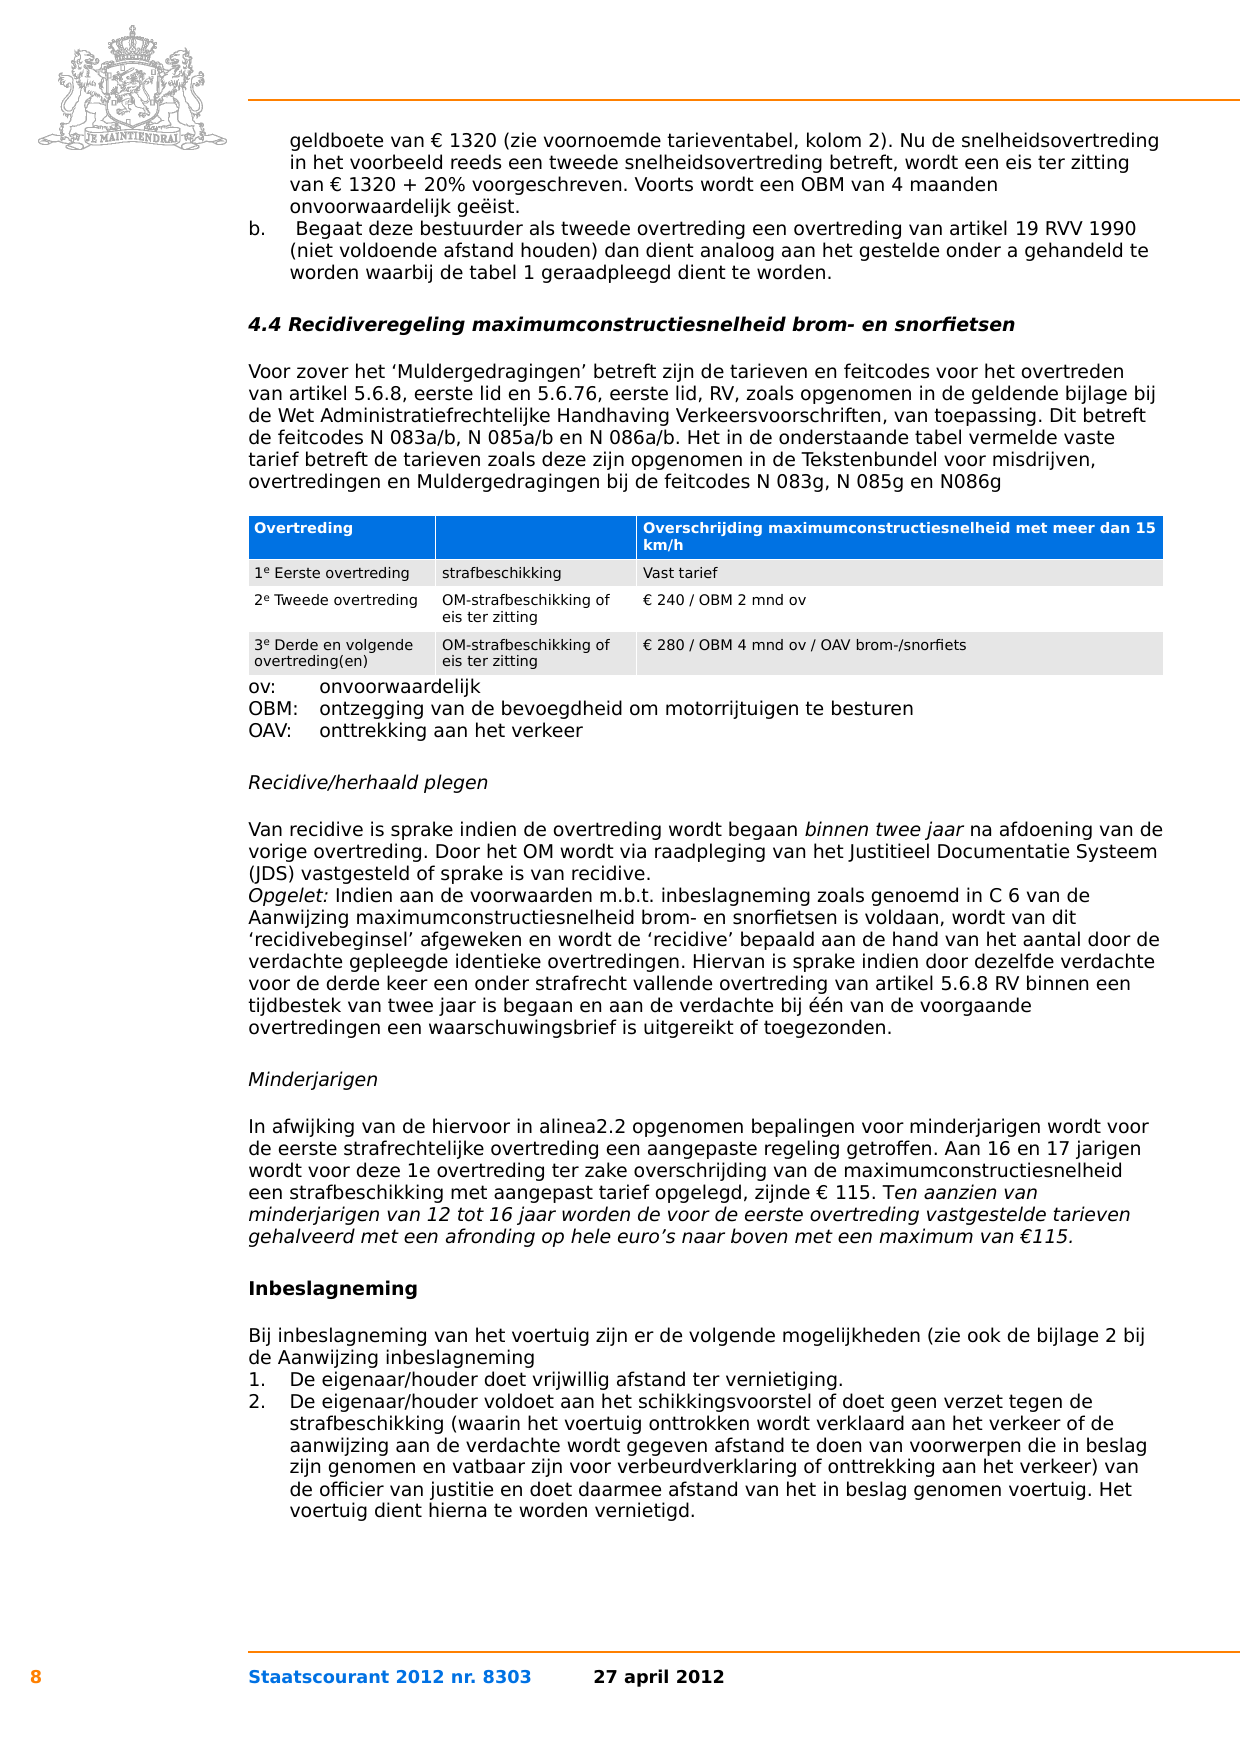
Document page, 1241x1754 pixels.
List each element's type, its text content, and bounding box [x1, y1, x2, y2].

table_header Overtreding [249, 516, 435, 559]
text In afwijking van de hiervoor in alinea2.2 opgenomen bepalingen voor minderjarigen wordt voor de eerste strafrechtelijke overtreding een aangepaste regeling getroffen. Aan 16 en 17 jarigen wordt voor deze 1e overtreding ter zake overschrijding van de maximumconstructiesnelheid een strafbeschikking met aangepast tarief opgelegd, zijnde € 115. Ten aanzien van minderjarigen van 12 tot 16 jaar worden de voor de eerste overtreding vastgestelde tarieven gehalveerd met een afronding op hele euro’s naar boven met een maximum van €115. [248, 1116, 1163, 1248]
text Opgelet: Indien aan de voorwaarden m.b.t. inbeslagneming zoals genoemd in C 6 van de Aanwijzing maximumconstructiesnelheid brom- en snorfietsen is voldaan, wordt van dit ‘recidivebeginsel’ afgeweken en wordt de ‘recidive’ bepaald aan de hand van het aantal door de verdachte gepleegde identieke overtredingen. Hiervan is sprake indien door dezelfde verdachte voor de derde keer een onder strafrecht vallende overtreding van artikel 5.6.8 RV binnen een tijdbestek van twee jaar is begaan en aan de verdachte bij één van de voorgaande overtredingen een waarschuwingsbrief is uitgereikt of toegezonden. [248, 885, 1163, 1039]
table_header Overschrijding maximumconstructiesnelheid met meer dan 15 km/h [637, 516, 1163, 559]
text b. Begaat deze bestuurder als tweede overtreding een overtreding van artikel 19 RVV 1990 (niet voldoende afstand houden) dan dient analoog aan het gestelde onder a gehandeld te worden waarbij de tabel 1 geraadpleegd dient te worden. [248, 218, 1163, 284]
table_cell 3e Derde en volgende overtreding(en) [249, 632, 435, 675]
table_cell € 240 / OBM 2 mnd ov [637, 587, 1163, 631]
text Voor zover het ‘Muldergedragingen’ betreft zijn de tarieven en feitcodes voor het overtreden van artikel 5.6.8, eerste lid en 5.6.76, eerste lid, RV, zoals opgenomen in de geldende bijlage bij de Wet Administratiefrechtelijke Handhaving Verkeersvoorschriften, van toepassing. Dit betreft de feitcodes N 083a/b, N 085a/b en N 086a/b. Het in de onderstaande tabel vermelde vaste tarief betreft de tarieven zoals deze zijn opgenomen in de Tekstenbundel voor misdrijven, overtredingen en Muldergedragingen bij de feitcodes N 083g, N 085g en N086g [248, 361, 1163, 493]
subtitle 4.4 Recidiveregeling maximumconstructiesnelheid brom- en snorfietsen [248, 314, 1163, 336]
table_cell OM-strafbeschikking of eis ter zitting [436, 632, 636, 675]
table_cell 2e Tweede overtreding [249, 587, 435, 631]
text Van recidive is sprake indien de overtreding wordt begaan binnen twee jaar na afdoening van de vorige overtreding. Door het OM wordt via raadpleging van het Justitieel Documentatie Systeem (JDS) vastgesteld of sprake is van recidive. [248, 819, 1163, 885]
table_cell strafbeschikking [436, 560, 636, 586]
table_cell OM-strafbeschikking of eis ter zitting [436, 587, 636, 631]
subtitle Inbeslagneming [248, 1278, 1163, 1299]
table_header [436, 516, 636, 559]
text 1. De eigenaar/houder doet vrijwillig afstand ter vernietiging. [248, 1368, 1163, 1391]
table_cell Vast tarief [637, 560, 1163, 586]
text Bij inbeslagneming van het voertuig zijn er de volgende mogelijkheden (zie ook de bijlage 2 bij de Aanwijzing inbeslagneming [248, 1324, 1163, 1368]
text ov: onvoorwaardelijk [248, 676, 1163, 698]
table_cell € 280 / OBM 4 mnd ov / OAV brom-/snorfiets [637, 632, 1163, 675]
picture [38, 25, 227, 150]
text geldboete van € 1320 (zie voornoemde tarieventabel, kolom 2). Nu de snelheidsovertreding in het voorbeeld reeds een tweede snelheidsovertreding betreft, wordt een eis ter zitting van € 1320 + 20% voorgeschreven. Voorts wordt een OBM van 4 maanden onvoorwaardelijk geëist. [248, 130, 1163, 218]
text OBM: ontzegging van de bevoegdheid om motorrijtuigen te besturen [248, 698, 1163, 720]
table_cell 1e Eerste overtreding [249, 560, 435, 586]
text OAV: onttrekking aan het verkeer [248, 720, 1163, 742]
text 2. De eigenaar/houder voldoet aan het schikkingsvoorstel of doet geen verzet tegen de strafbeschikking (waarin het voertuig onttrokken wordt verklaard aan het verkeer of de aanwijzing aan de verdachte wordt gegeven afstand te doen van voorwerpen die in beslag zijn genomen en vatbaar zijn voor verbeurdverklaring of onttrekking aan het verkeer) van de officier van justitie en doet daarmee afstand van het in beslag genomen voertuig. Het voertuig dient hierna te worden vernietigd. [248, 1391, 1163, 1522]
subtitle Minderjarigen [248, 1069, 1163, 1091]
subtitle Recidive/herhaald plegen [248, 772, 1163, 794]
